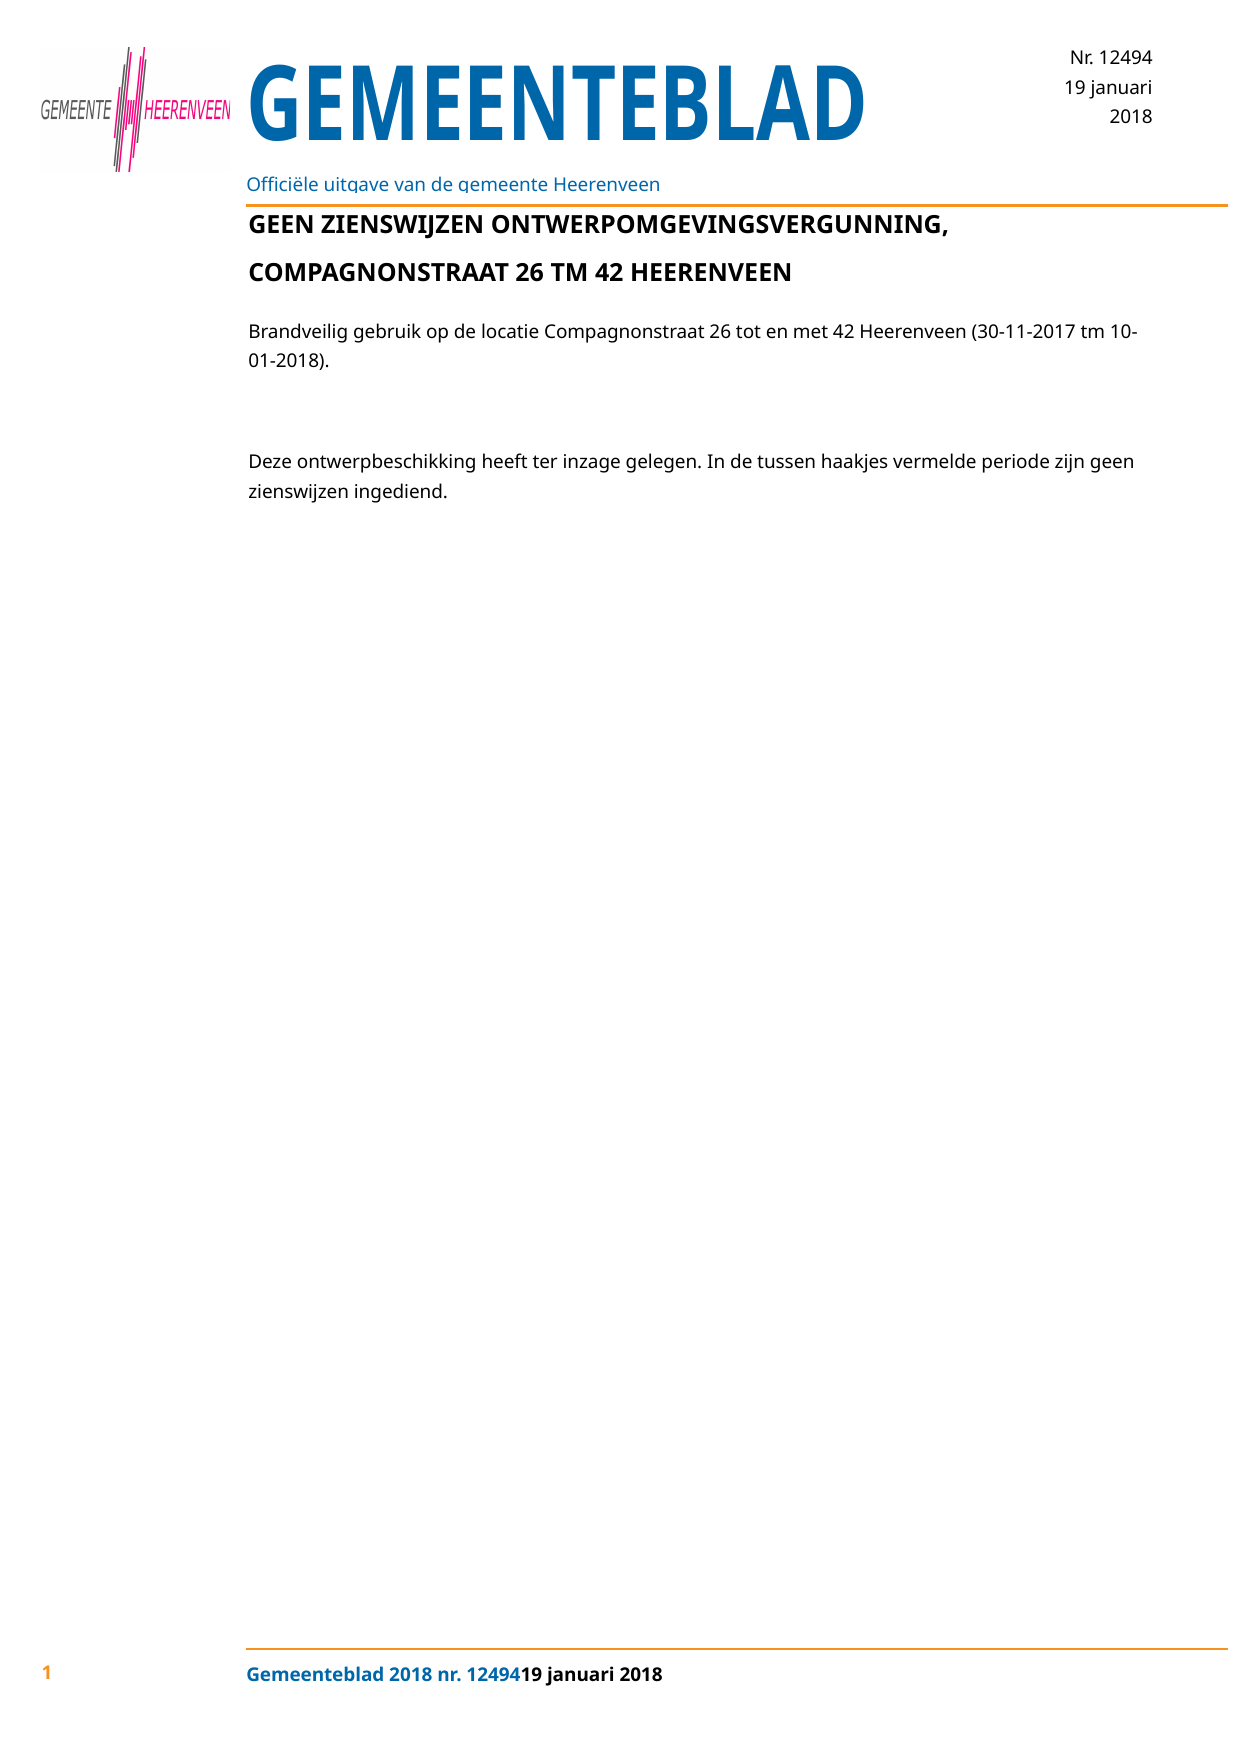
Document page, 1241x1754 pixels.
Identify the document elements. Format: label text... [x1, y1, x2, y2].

text GEEN ZIENSWIJZEN ONTWERPOMGEVINGSVERGUNNING, COMPAGNONSTRAAT 26 TM 42 HEERENVEEN [248, 207, 1152, 288]
text Deze ontwerpbeschikking heeft ter inzage gelegen. In de tussen haakjes vermelde periode zijn geen zienswijzen ingediend. [248, 448, 1152, 504]
text Brandveilig gebruik op de locatie Compagnonstraat 26 tot en met 42 Heerenveen (30-11-2017 tm 10-01-2018). [248, 318, 1152, 373]
picture [41, 47, 231, 172]
